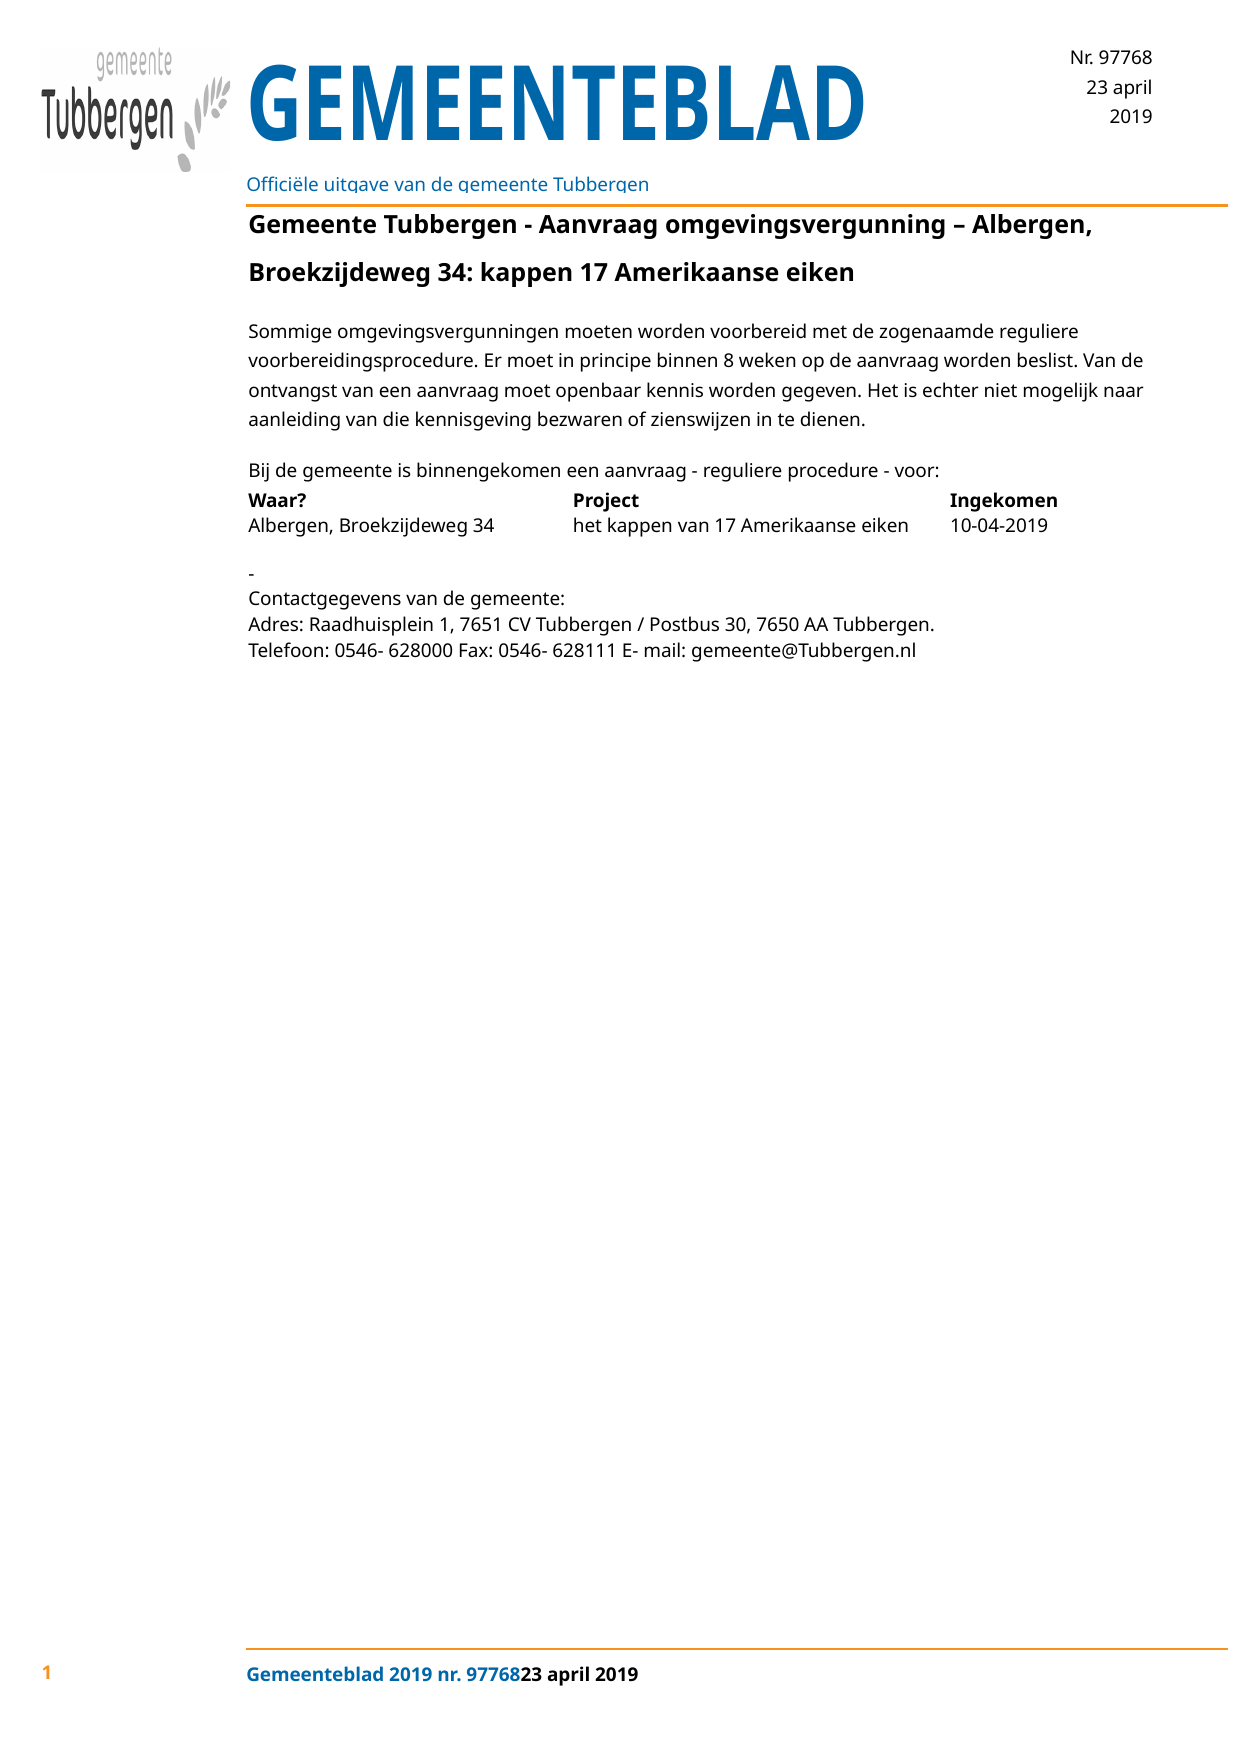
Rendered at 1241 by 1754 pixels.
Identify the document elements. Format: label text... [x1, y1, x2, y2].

text Adres: Raadhuisplein 1, 7651 CV Tubbergen / Postbus 30, 7650 AA Tubbergen. [248, 611, 1152, 637]
text Telefoon: 0546- 628000 Fax: 0546- 628111 E- mail: gemeente@Tubbergen.nl [248, 637, 1152, 663]
table_cell Albergen, Broekzijdeweg 34 [248, 513, 573, 538]
table_header Ingekomen [950, 487, 1152, 512]
table_header Waar? [248, 487, 573, 512]
table_header Project [573, 487, 950, 512]
text Sommige omgevingsvergunningen moeten worden voorbereid met de zogenaamde reguliere voorbereidingsprocedure. Er moet in principe binnen 8 weken op de aanvraag worden beslist. Van de ontvangst van een aanvraag moet openbaar kennis worden gegeven. Het is echter niet mogelijk naar aanleiding van die kennisgeving bezwaren of zienswijzen in te dienen. [248, 318, 1152, 432]
text Gemeente Tubbergen - Aanvraag omgevingsvergunning – Albergen, Broekzijdeweg 34: kappen 17 Amerikaanse eiken [248, 207, 1152, 288]
text - [248, 560, 1152, 585]
picture [41, 47, 231, 172]
text Bij de gemeente is binnengekomen een aanvraag - reguliere procedure - voor: [248, 457, 1152, 483]
text Contactgegevens van de gemeente: [248, 585, 1152, 611]
table_cell het kappen van 17 Amerikaanse eiken [573, 513, 950, 538]
table_cell 10-04-2019 [950, 513, 1152, 538]
